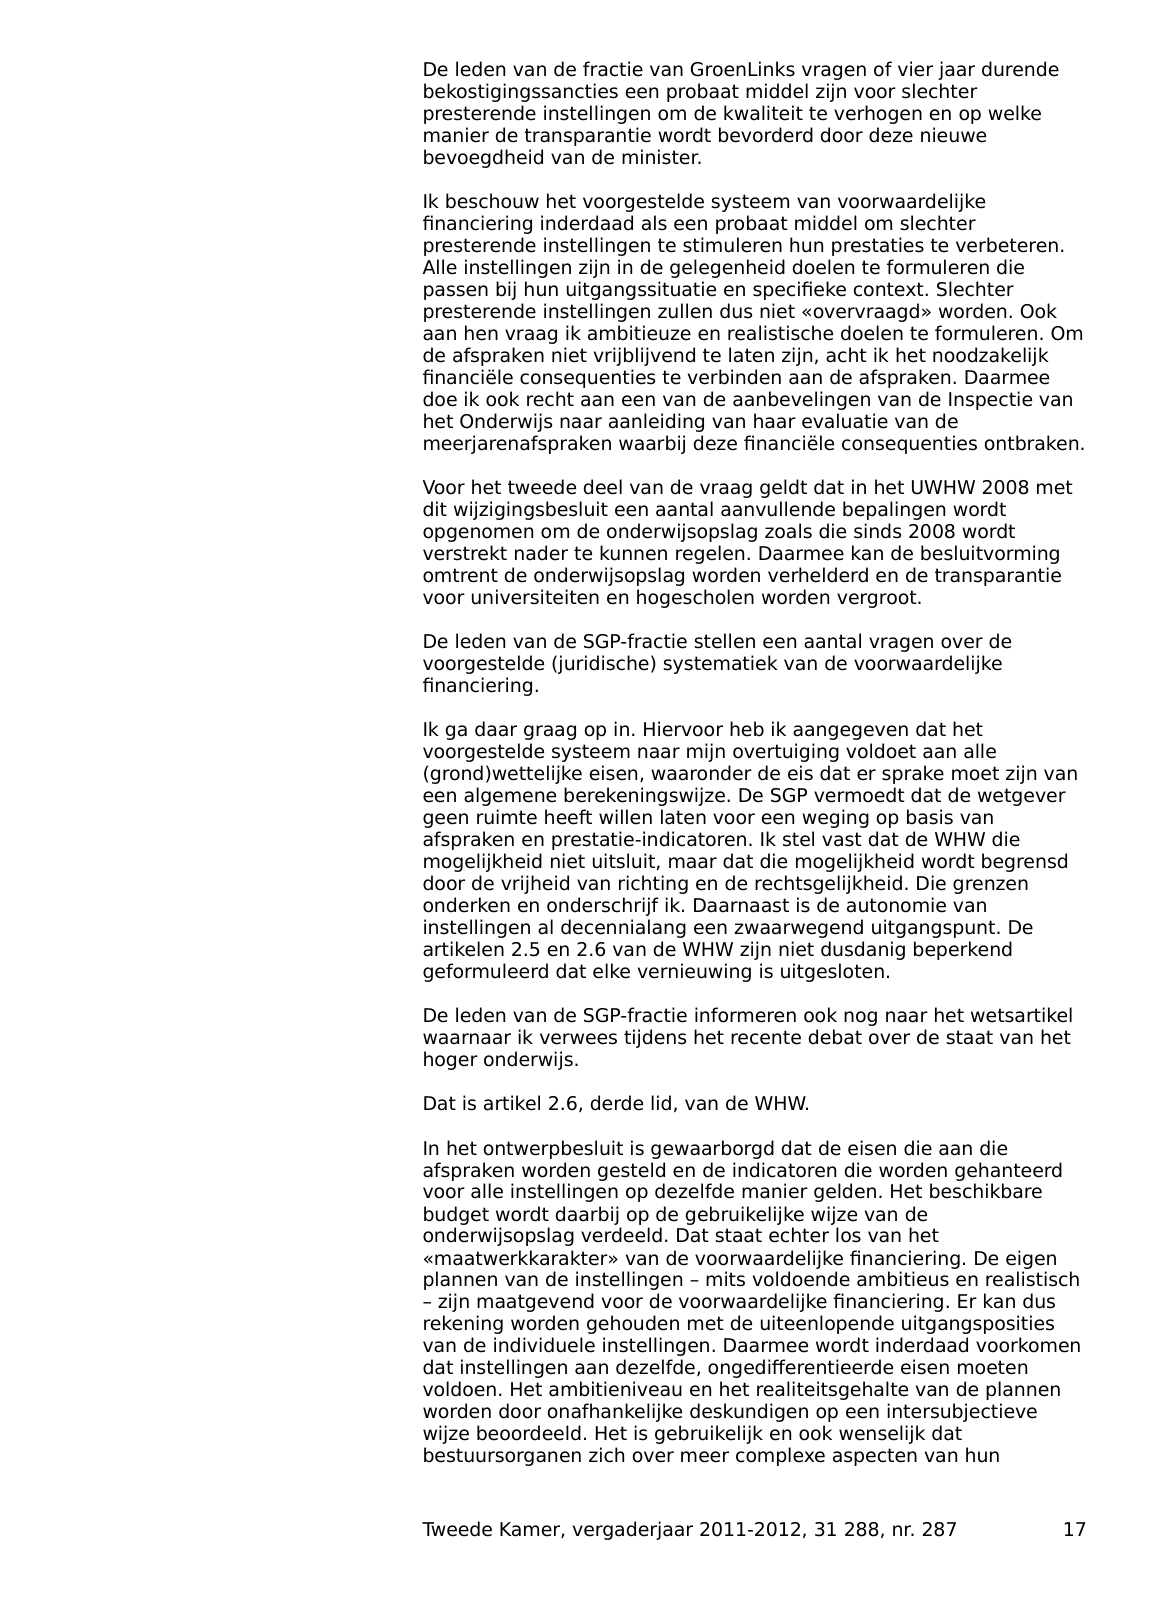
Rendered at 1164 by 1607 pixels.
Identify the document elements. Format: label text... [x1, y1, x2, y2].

text De leden van de fractie van GroenLinks vragen of vier jaar durende bekostigingssancties een probaat middel zijn voor slechter presterende instellingen om de kwaliteit te verhogen en op welke manier de transparantie wordt bevorderd door deze nieuwe bevoegdheid van de minister. [422, 59, 1087, 169]
text Ik beschouw het voorgestelde systeem van voorwaardelijke financiering inderdaad als een probaat middel om slechter presterende instellingen te stimuleren hun prestaties te verbeteren. Alle instellingen zijn in de gelegenheid doelen te formuleren die passen bij hun uitgangssituatie en specifieke context. Slechter presterende instellingen zullen dus niet «overvraagd» worden. Ook aan hen vraag ik ambitieuze en realistische doelen te formuleren. Om de afspraken niet vrijblijvend te laten zijn, acht ik het noodzakelijk financiële consequenties te verbinden aan de afspraken. Daarmee doe ik ook recht aan een van de aanbevelingen van de Inspectie van het Onderwijs naar aanleiding van haar evaluatie van de meerjarenafspraken waarbij deze financiële consequenties ontbraken. [422, 191, 1087, 455]
text De leden van de SGP-fractie informeren ook nog naar het wetsartikel waarnaar ik verwees tijdens het recente debat over de staat van het hoger onderwijs. [422, 1005, 1087, 1071]
text Voor het tweede deel van de vraag geldt dat in het UWHW 2008 met dit wijzigingsbesluit een aantal aanvullende bepalingen wordt opgenomen om de onderwijsopslag zoals die sinds 2008 wordt verstrekt nader te kunnen regelen. Daarmee kan de besluitvorming omtrent de onderwijsopslag worden verhelderd en de transparantie voor universiteiten en hogescholen worden vergroot. [422, 477, 1087, 609]
text De leden van de SGP-fractie stellen een aantal vragen over de voorgestelde (juridische) systematiek van de voorwaardelijke financiering. [422, 631, 1087, 697]
text Dat is artikel 2.6, derde lid, van de WHW. [422, 1093, 1087, 1115]
text In het ontwerpbesluit is gewaarborgd dat de eisen die aan die afspraken worden gesteld en de indicatoren die worden gehanteerd voor alle instellingen op dezelfde manier gelden. Het beschikbare budget wordt daarbij op de gebruikelijke wijze van de onderwijsopslag verdeeld. Dat staat echter los van het «maatwerkkarakter» van de voorwaardelijke financiering. De eigen plannen van de instellingen – mits voldoende ambitieus en realistisch – zijn maatgevend voor de voorwaardelijke financiering. Er kan dus rekening worden gehouden met de uiteenlopende uitgangsposities van de individuele instellingen. Daarmee wordt inderdaad voorkomen dat instellingen aan dezelfde, ongedifferentieerde eisen moeten voldoen. Het ambitieniveau en het realiteitsgehalte van de plannen worden door onafhankelijke deskundigen op een intersubjectieve wijze beoordeeld. Het is gebruikelijk en ook wenselijk dat bestuursorganen zich over meer complexe aspecten van hun [422, 1137, 1087, 1467]
text Ik ga daar graag op in. Hiervoor heb ik aangegeven dat het voorgestelde systeem naar mijn overtuiging voldoet aan alle (grond)wettelijke eisen, waaronder de eis dat er sprake moet zijn van een algemene berekeningswijze. De SGP vermoedt dat de wetgever geen ruimte heeft willen laten voor een weging op basis van afspraken en prestatie-indicatoren. Ik stel vast dat de WHW die mogelijkheid niet uitsluit, maar dat die mogelijkheid wordt begrensd door de vrijheid van richting en de rechtsgelijkheid. Die grenzen onderken en onderschrijf ik. Daarnaast is de autonomie van instellingen al decennialang een zwaarwegend uitgangspunt. De artikelen 2.5 en 2.6 van de WHW zijn niet dusdanig beperkend geformuleerd dat elke vernieuwing is uitgesloten. [422, 719, 1087, 983]
